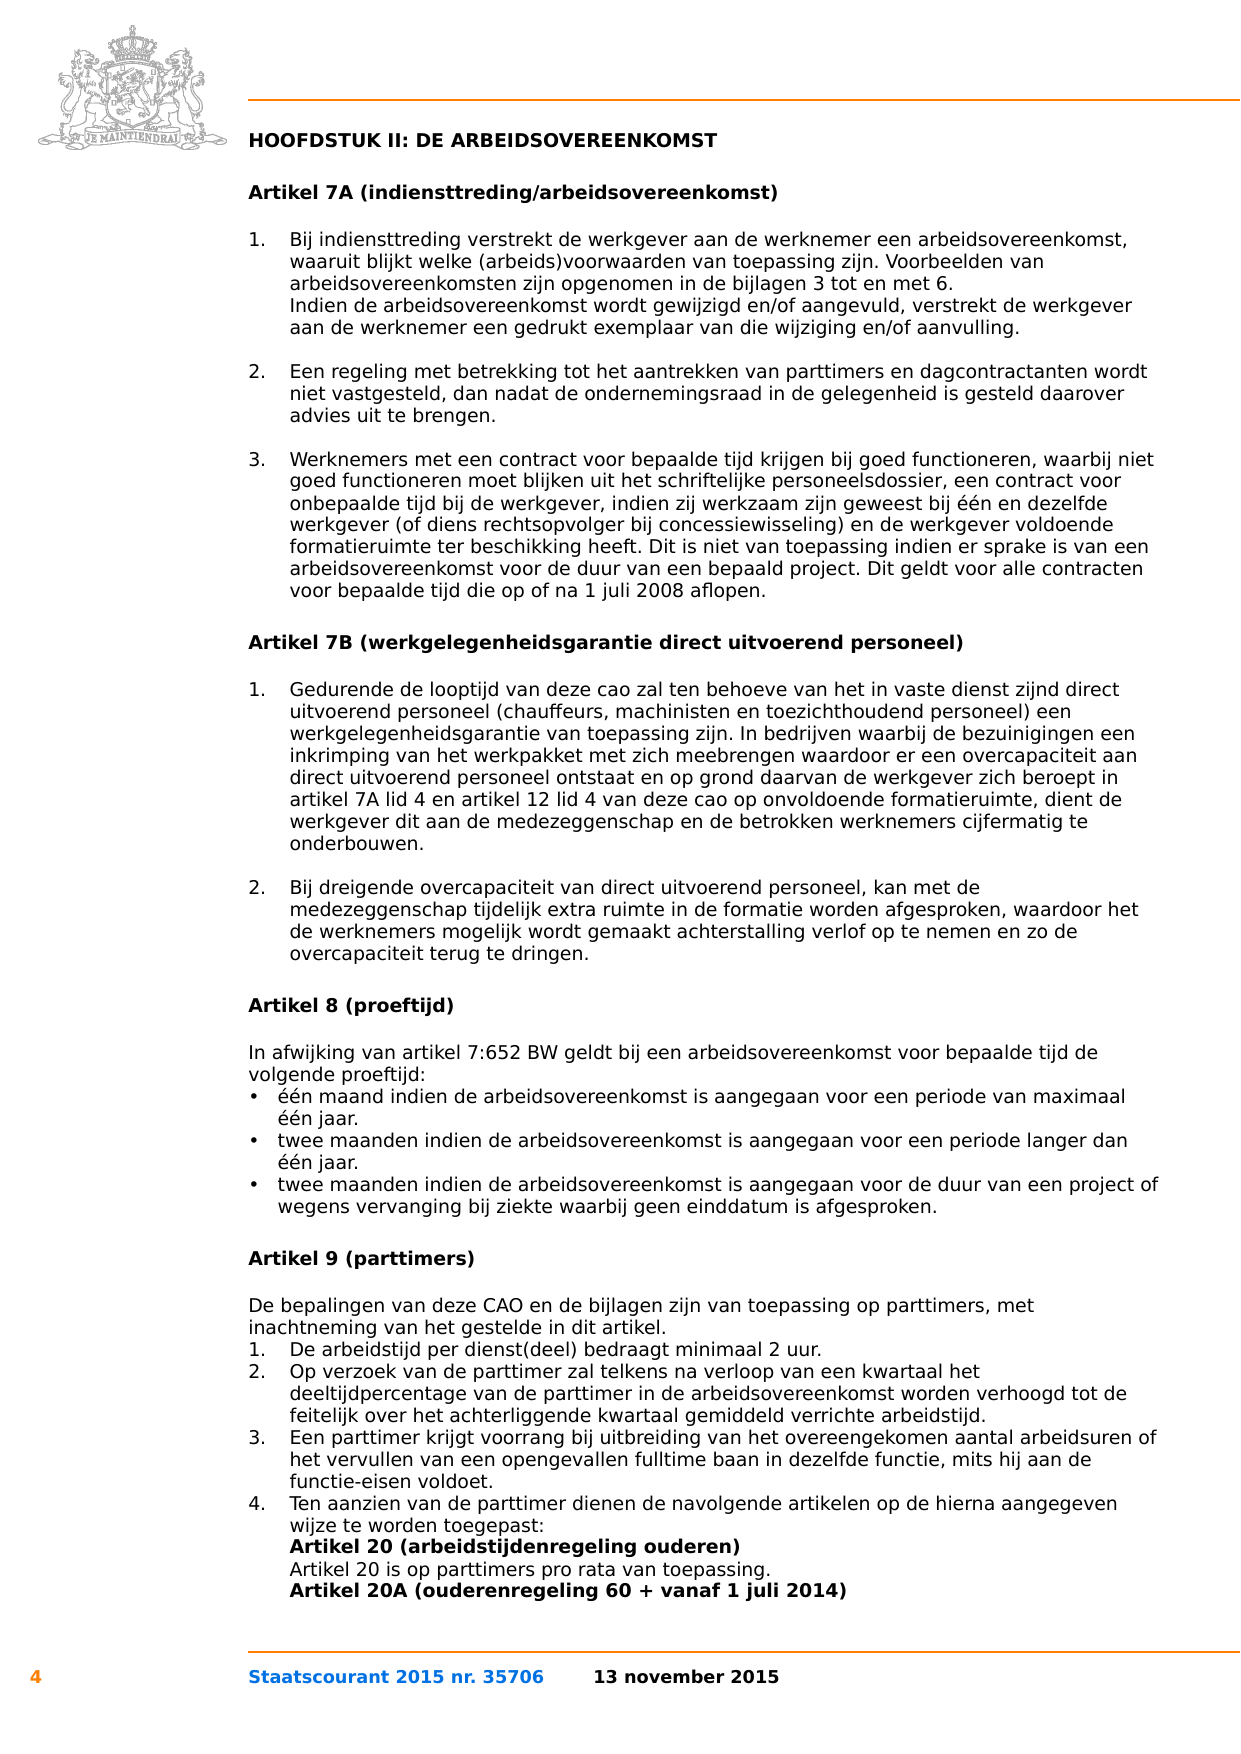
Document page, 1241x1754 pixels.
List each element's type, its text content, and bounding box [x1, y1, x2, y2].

text 2. Bij dreigende overcapaciteit van direct uitvoerend personeel, kan met de medezeggenschap tijdelijk extra ruimte in de formatie worden afgesproken, waardoor het de werknemers mogelijk wordt gemaakt achterstalling verlof op te nemen en zo de overcapaciteit terug te dringen. [248, 877, 1163, 965]
subtitle HOOFDSTUK II: DE ARBEIDSOVEREENKOMST [248, 130, 1163, 152]
text In afwijking van artikel 7:652 BW geldt bij een arbeidsovereenkomst voor bepaalde tijd de volgende proeftijd: [248, 1042, 1163, 1086]
text 2. Op verzoek van de parttimer zal telkens na verloop van een kwartaal het deeltijdpercentage van de parttimer in de arbeidsovereenkomst worden verhoogd tot de feitelijk over het achterliggende kwartaal gemiddeld verrichte arbeidstijd. [248, 1361, 1163, 1427]
text 1. Bij indiensttreding verstrekt de werkgever aan de werknemer een arbeidsovereenkomst, waaruit blijkt welke (arbeids)voorwaarden van toepassing zijn. Voorbeelden van arbeidsovereenkomsten zijn opgenomen in de bijlagen 3 tot en met 6. [248, 229, 1163, 295]
subtitle Artikel 8 (proeftijd) [248, 995, 1163, 1017]
subtitle Artikel 7A (indiensttreding/arbeidsovereenkomst) [248, 182, 1163, 204]
text • twee maanden indien de arbeidsovereenkomst is aangegaan voor de duur van een project of wegens vervanging bij ziekte waarbij geen einddatum is afgesproken. [248, 1174, 1163, 1218]
picture [38, 25, 227, 150]
subtitle Artikel 7B (werkgelegenheidsgarantie direct uitvoerend personeel) [248, 632, 1163, 654]
text 1. Gedurende de looptijd van deze cao zal ten behoeve van het in vaste dienst zijnd direct uitvoerend personeel (chauffeurs, machinisten en toezichthoudend personeel) een werkgelegenheidsgarantie van toepassing zijn. In bedrijven waarbij de bezuinigingen een inkrimping van het werkpakket met zich meebrengen waardoor er een overcapaciteit aan direct uitvoerend personeel ontstaat en op grond daarvan de werkgever zich beroept in artikel 7A lid 4 en artikel 12 lid 4 van deze cao op onvoldoende formatieruimte, dient de werkgever dit aan de medezeggenschap en de betrokken werknemers cijfermatig te onderbouwen. [248, 679, 1163, 855]
text Artikel 20A (ouderenregeling 60 + vanaf 1 juli 2014) [289, 1580, 1163, 1602]
text 4. Ten aanzien van de parttimer dienen de navolgende artikelen op de hierna aangegeven wijze te worden toegepast: [248, 1492, 1163, 1536]
text • één maand indien de arbeidsovereenkomst is aangegaan voor een periode van maximaal één jaar. [248, 1086, 1163, 1130]
text 3. Werknemers met een contract voor bepaalde tijd krijgen bij goed functioneren, waarbij niet goed functioneren moet blijken uit het schriftelijke personeelsdossier, een contract voor onbepaalde tijd bij de werkgever, indien zij werkzaam zijn geweest bij één en dezelfde werkgever (of diens rechtsopvolger bij concessiewisseling) en de werkgever voldoende formatieruimte ter beschikking heeft. Dit is niet van toepassing indien er sprake is van een arbeidsovereenkomst voor de duur van een bepaald project. Dit geldt voor alle contracten voor bepaalde tijd die op of na 1 juli 2008 aflopen. [248, 448, 1163, 602]
text 3. Een parttimer krijgt voorrang bij uitbreiding van het overeengekomen aantal arbeidsuren of het vervullen van een opengevallen fulltime baan in dezelfde functie, mits hij aan de functie-eisen voldoet. [248, 1427, 1163, 1492]
text Artikel 20 (arbeidstijdenregeling ouderen) [289, 1536, 1163, 1558]
text • twee maanden indien de arbeidsovereenkomst is aangegaan voor een periode langer dan één jaar. [248, 1130, 1163, 1174]
text Indien de arbeidsovereenkomst wordt gewijzigd en/of aangevuld, verstrekt de werkgever aan de werknemer een gedrukt exemplaar van die wijziging en/of aanvulling. [289, 295, 1163, 339]
text De bepalingen van deze CAO en de bijlagen zijn van toepassing op parttimers, met inachtneming van het gestelde in dit artikel. [248, 1295, 1163, 1339]
text 1. De arbeidstijd per dienst(deel) bedraagt minimaal 2 uur. [248, 1339, 1163, 1361]
subtitle Artikel 9 (parttimers) [248, 1248, 1163, 1270]
text Artikel 20 is op parttimers pro rata van toepassing. [289, 1558, 1163, 1580]
text 2. Een regeling met betrekking tot het aantrekken van parttimers en dagcontractanten wordt niet vastgesteld, dan nadat de ondernemingsraad in de gelegenheid is gesteld daarover advies uit te brengen. [248, 361, 1163, 427]
